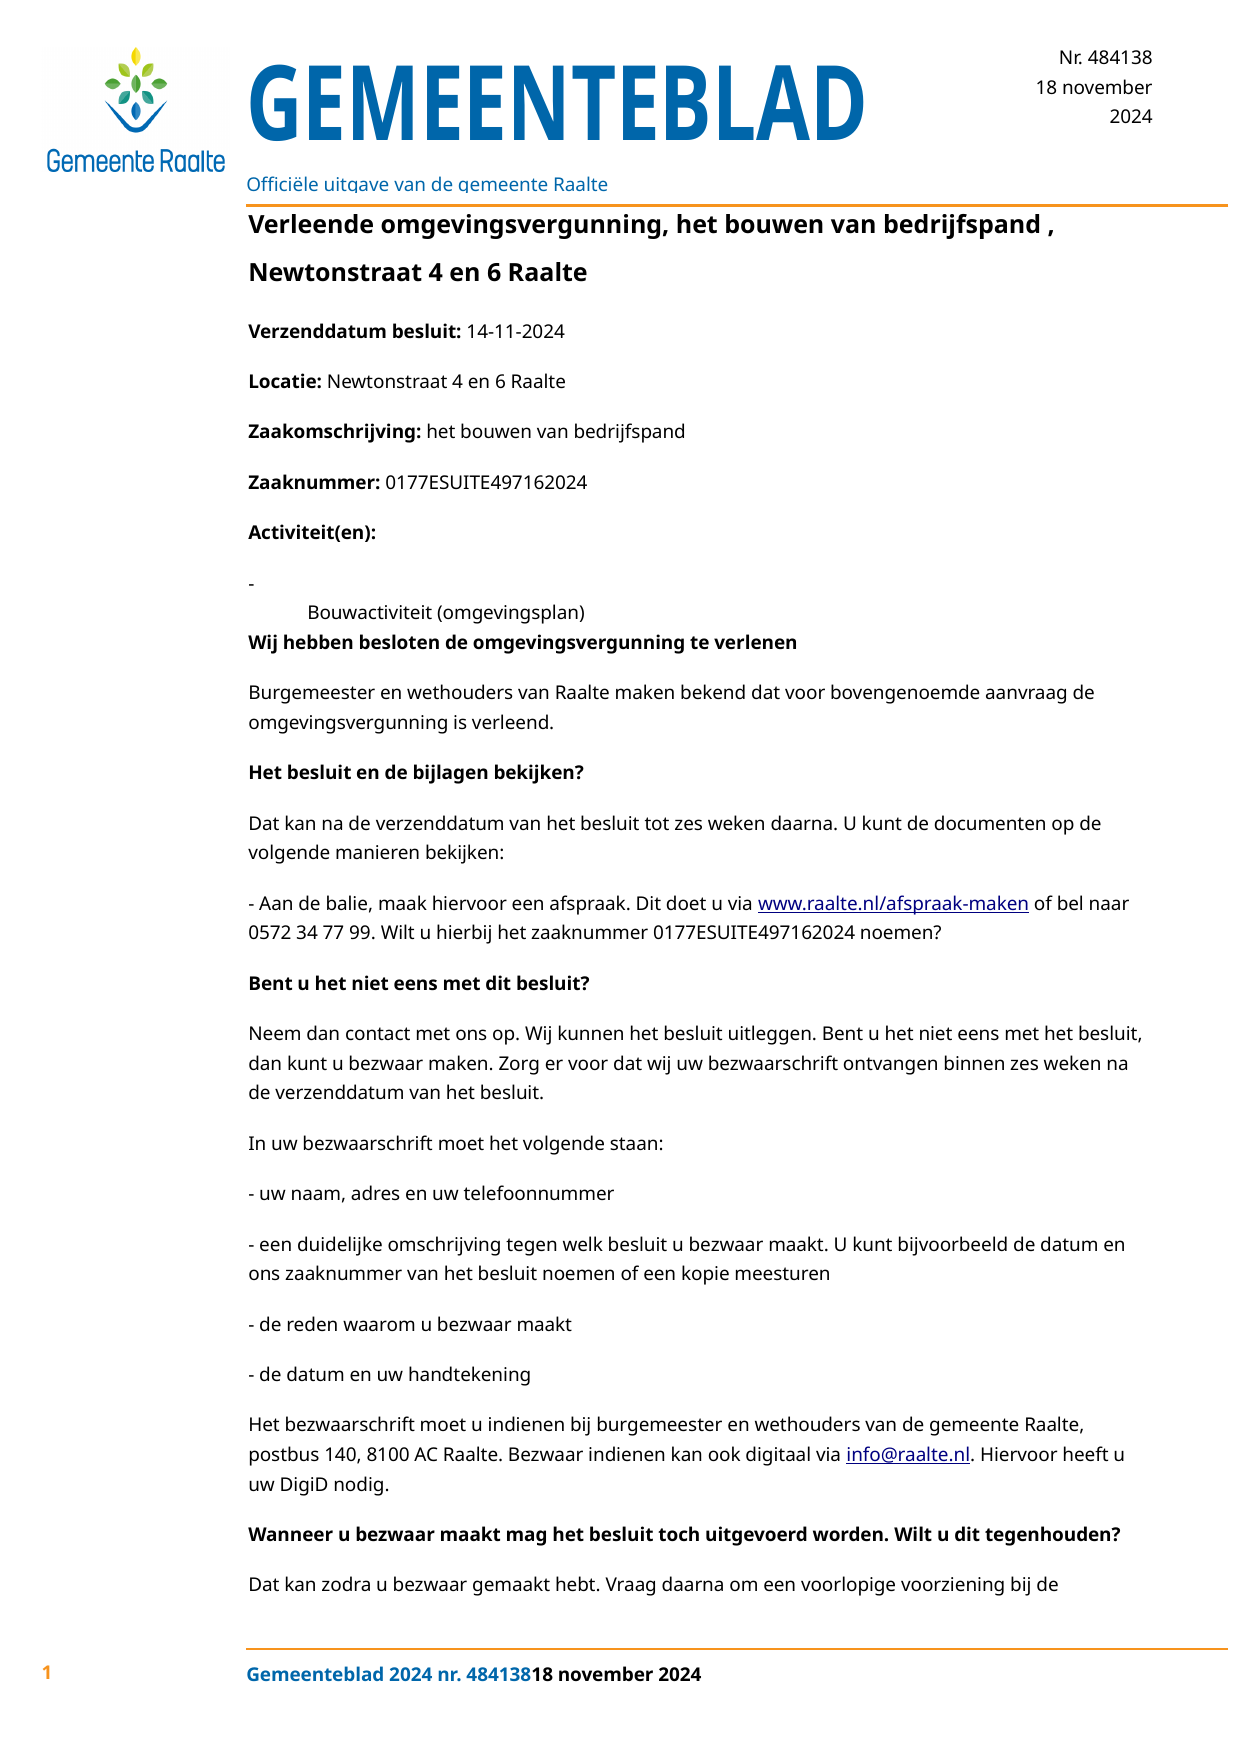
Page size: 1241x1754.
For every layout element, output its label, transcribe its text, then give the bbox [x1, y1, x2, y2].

text Wij hebben besloten de omgevingsvergunning te verlenen [248, 629, 1152, 655]
text Locatie: Newtonstraat 4 en 6 Raalte [248, 368, 1152, 394]
text Zaakomschrijving: het bouwen van bedrijfspand [248, 419, 1152, 444]
text - Aan de balie, maak hiervoor een afspraak. Dit doet u via www.raalte.nl/afspraak-maken of bel naar 0572 34 77 99. Wilt u hierbij het zaaknummer 0177ESUITE497162024 noemen? [248, 890, 1152, 945]
text Verleende omgevingsvergunning, het bouwen van bedrijfspand , Newtonstraat 4 en 6 Raalte [248, 207, 1152, 288]
text Het bezwaarschrift moet u indienen bij burgemeester en wethouders van de gemeente Raalte, postbus 140, 8100 AC Raalte. Bezwaar indienen kan ook digitaal via info@raalte.nl. Hiervoor heeft u uw DigiD nodig. [248, 1412, 1152, 1497]
text - de datum en uw handtekening [248, 1361, 1152, 1387]
text - uw naam, adres en uw telefoonnummer [248, 1180, 1152, 1206]
text Verzenddatum besluit: 14-11-2024 [248, 318, 1152, 344]
text Het besluit en de bijlagen bekijken? [248, 759, 1152, 785]
text Activiteit(en): [248, 519, 1152, 545]
text In uw bezwaarschrift moet het volgende staan: [248, 1130, 1152, 1156]
text Wanneer u bezwaar maakt mag het besluit toch uitgevoerd worden. Wilt u dit tegenhouden? [248, 1521, 1152, 1547]
text Neem dan contact met ons op. Wij kunnen het besluit uitleggen. Bent u het niet eens met het besluit, dan kunt u bezwaar maken. Zorg er voor dat wij uw bezwaarschrift ontvangen binnen zes weken na de verzenddatum van het besluit. [248, 1020, 1152, 1105]
text - de reden waarom u bezwaar maakt [248, 1311, 1152, 1337]
text Burgemeester en wethouders van Raalte maken bekend dat voor bovengenoemde aanvraag de omgevingsvergunning is verleend. [248, 679, 1152, 735]
text Dat kan zodra u bezwaar gemaakt hebt. Vraag daarna om een voorlopige voorziening bij de [248, 1572, 1152, 1597]
text - een duidelijke omschrijving tegen welk besluit u bezwaar maakt. U kunt bijvoorbeeld de datum en ons zaaknummer van het besluit noemen of een kopie meesturen [248, 1231, 1152, 1286]
list Bouwactiviteit (omgevingsplan) [248, 599, 1152, 625]
text Bent u het niet eens met dit besluit? [248, 970, 1152, 996]
text Dat kan na de verzenddatum van het besluit tot zes weken daarna. U kunt de documenten op de volgende manieren bekijken: [248, 810, 1152, 865]
text Zaaknummer: 0177ESUITE497162024 [248, 469, 1152, 495]
picture [41, 47, 231, 172]
